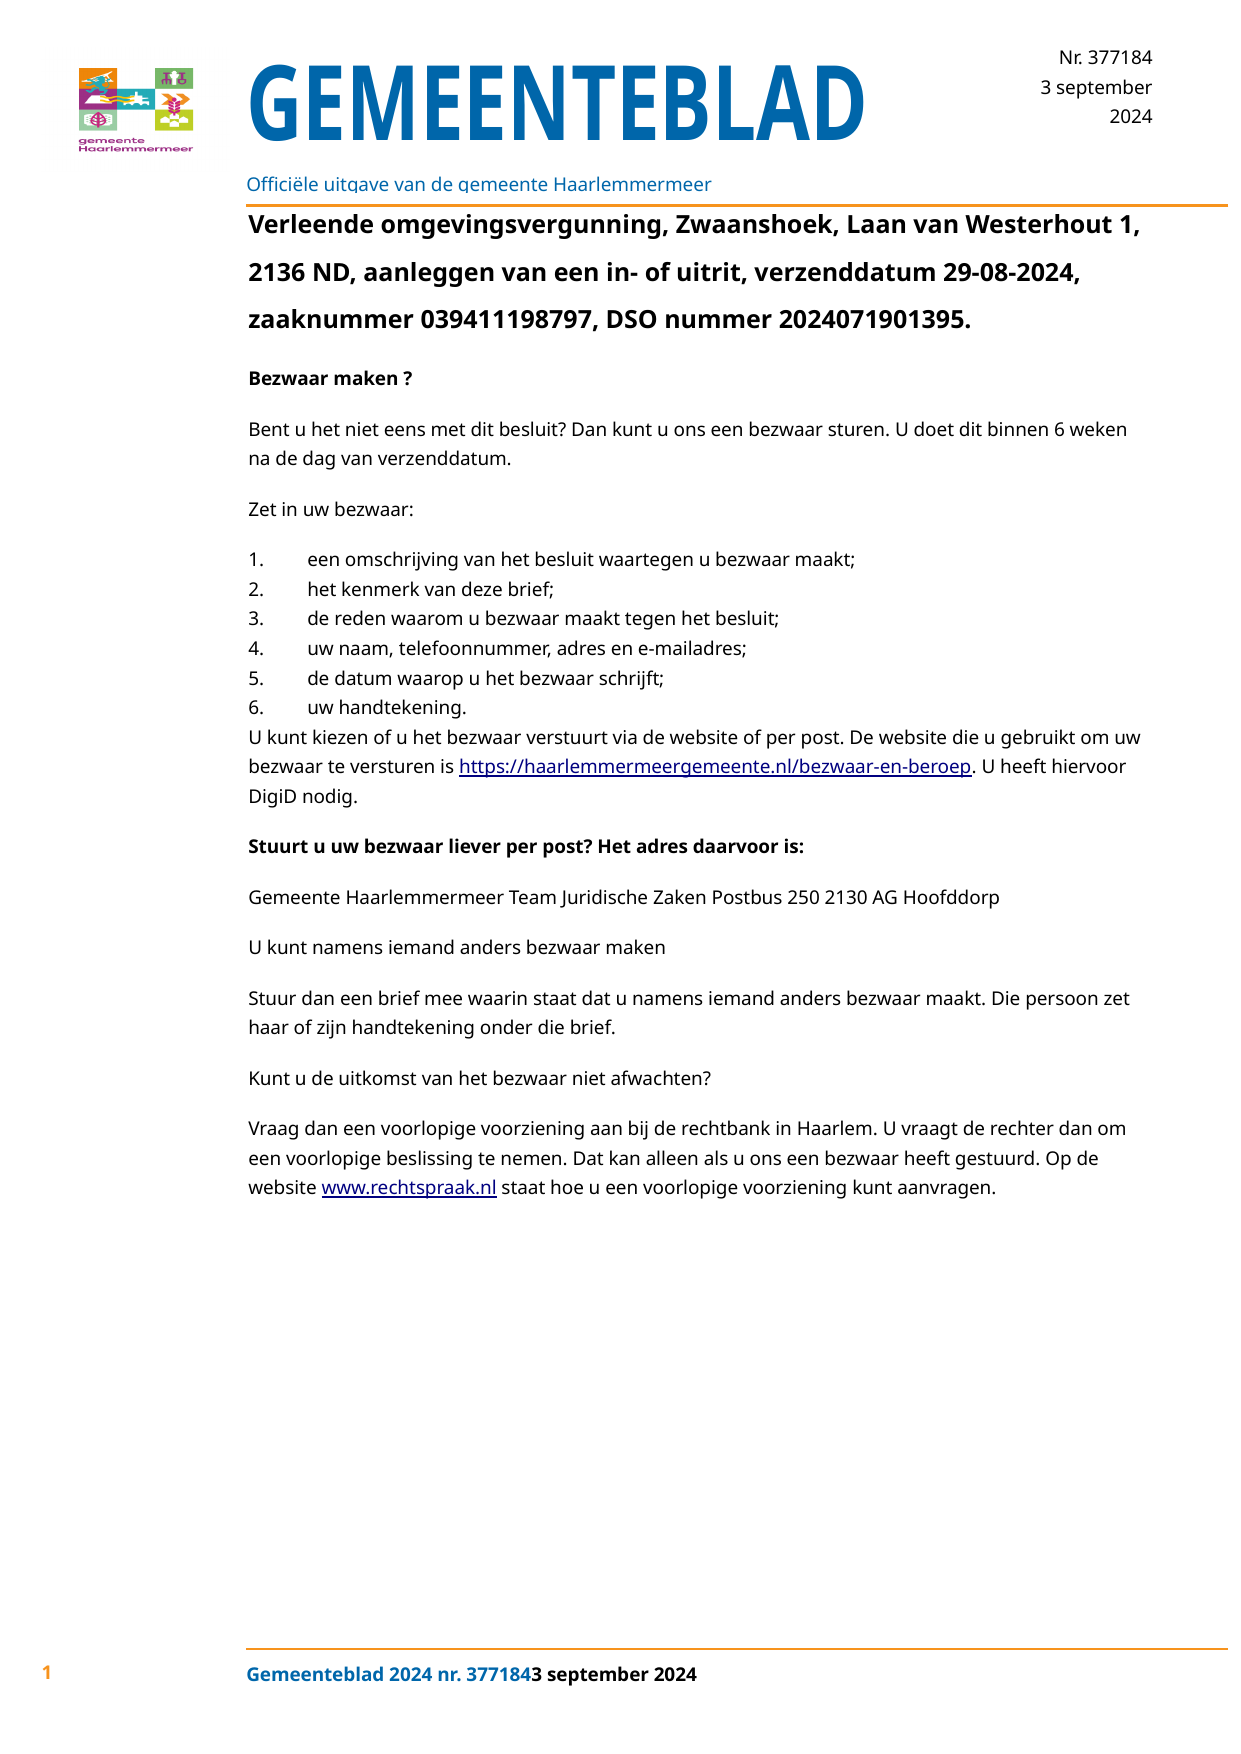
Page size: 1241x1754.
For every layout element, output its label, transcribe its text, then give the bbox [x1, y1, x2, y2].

list de reden waarom u bezwaar maakt tegen het besluit; [248, 606, 1152, 631]
text Kunt u de uitkomst van het bezwaar niet afwachten? [248, 1065, 1152, 1090]
picture [41, 47, 231, 172]
list uw naam, telefoonnummer, adres en e-mailadres; [248, 635, 1152, 661]
text Bent u het niet eens met dit besluit? Dan kunt u ons een bezwaar sturen. U doet dit binnen 6 weken na de dag van verzenddatum. [248, 416, 1152, 471]
text U kunt namens iemand anders bezwaar maken [248, 934, 1152, 960]
text Stuurt u uw bezwaar liever per post? Het adres daarvoor is: [248, 833, 1152, 859]
list een omschrijving van het besluit waartegen u bezwaar maakt; [248, 546, 1152, 572]
list het kenmerk van deze brief; [248, 576, 1152, 602]
text U kunt kiezen of u het bezwaar verstuurt via de website of per post. De website die u gebruikt om uw bezwaar te versturen is https://haarlemmermeergemeente.nl/bezwaar-en-beroep. U heeft hiervoor DigiD nodig. [248, 724, 1152, 809]
text Vraag dan een voorlopige voorziening aan bij de rechtbank in Haarlem. U vraagt de rechter dan om een voorlopige beslissing te nemen. Dat kan alleen als u ons een bezwaar heeft gestuurd. Op de website www.rechtspraak.nl staat hoe u een voorlopige voorziening kunt aanvragen. [248, 1115, 1152, 1200]
list de datum waarop u het bezwaar schrijft; [248, 665, 1152, 690]
text Bezwaar maken ? [248, 366, 1152, 391]
list uw handtekening. [248, 694, 1152, 720]
text Zet in uw bezwaar: [248, 496, 1152, 522]
text Stuur dan een brief mee waarin staat dat u namens iemand anders bezwaar maakt. Die persoon zet haar of zijn handtekening onder die brief. [248, 985, 1152, 1040]
text Gemeente Haarlemmermeer Team Juridische Zaken Postbus 250 2130 AG Hoofddorp [248, 884, 1152, 909]
text Verleende omgevingsvergunning, Zwaanshoek, Laan van Westerhout 1, 2136 ND, aanleggen van een in- of uitrit, verzenddatum 29-08-2024, zaaknummer 039411198797, DSO nummer 2024071901395. [248, 207, 1152, 336]
